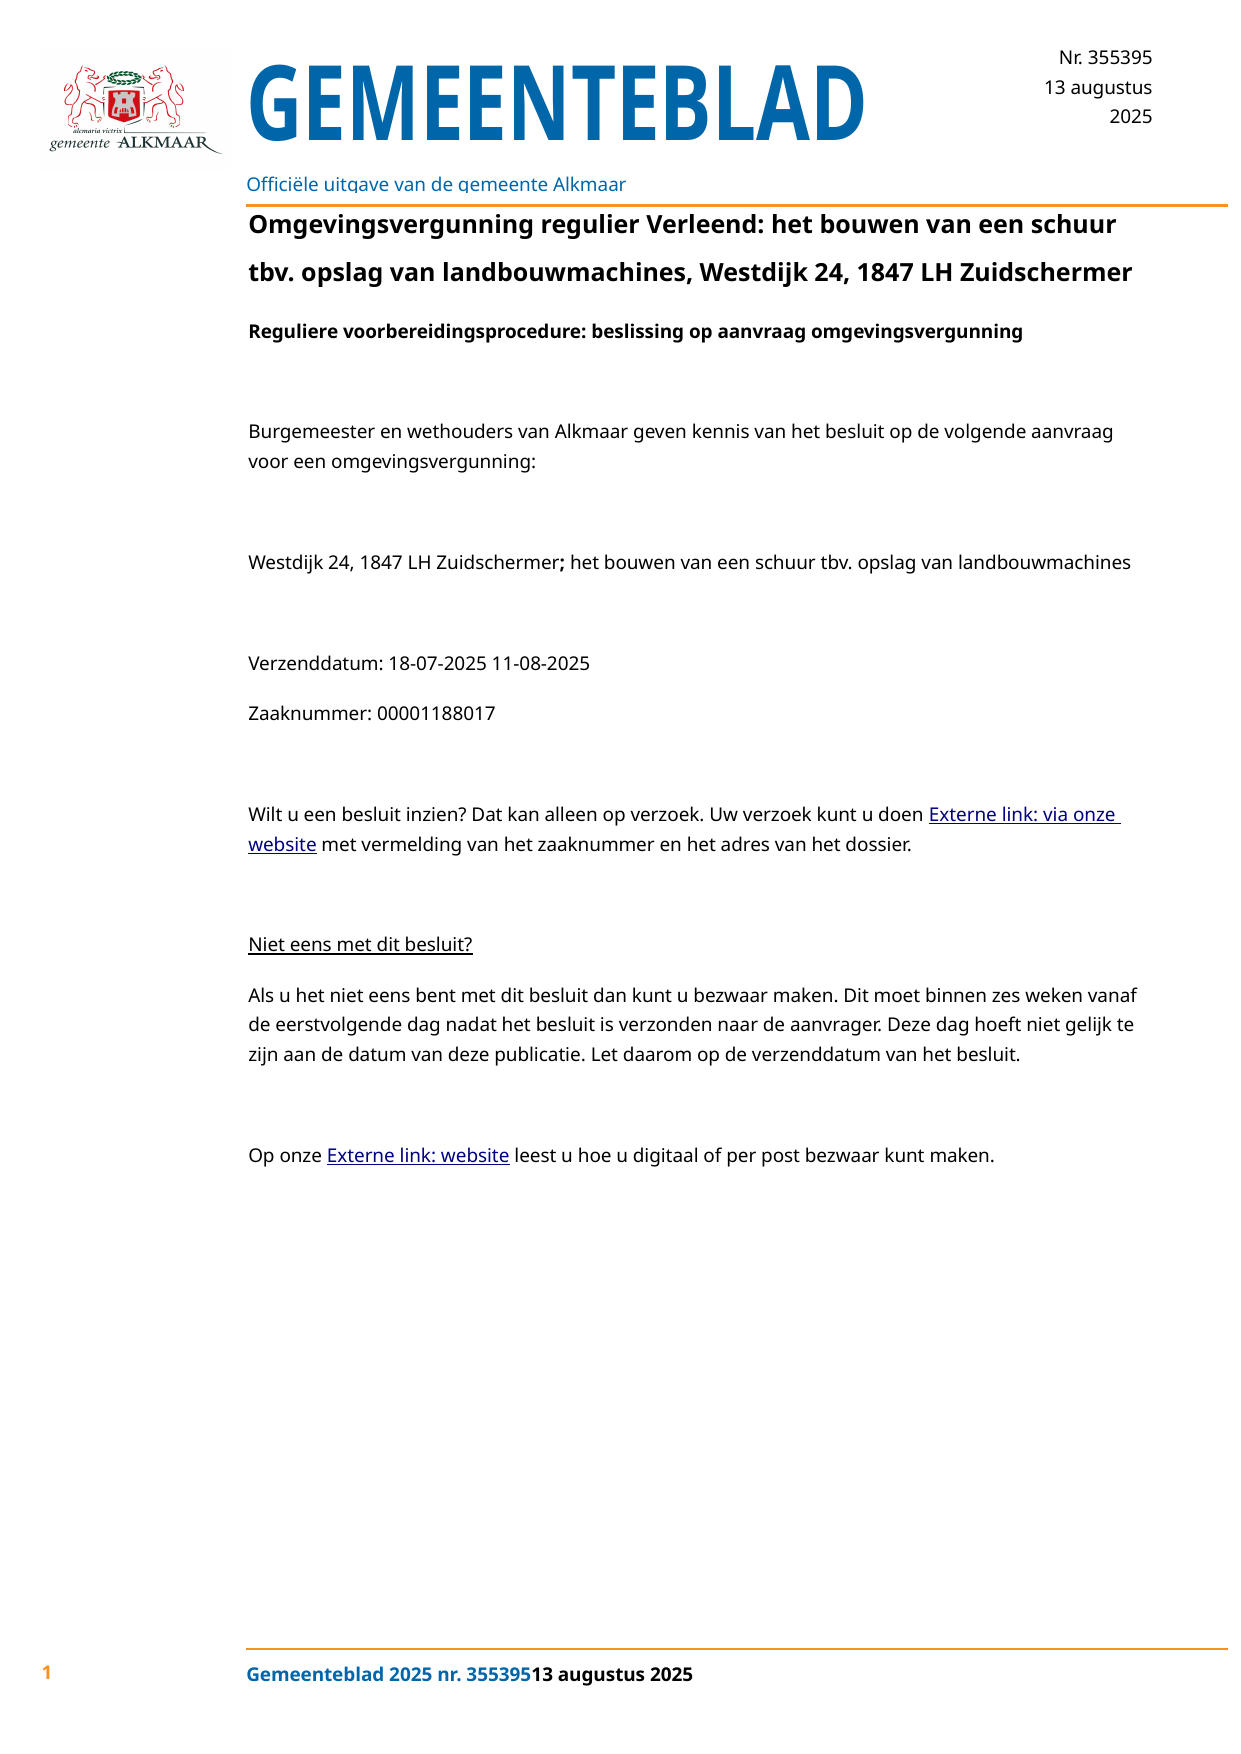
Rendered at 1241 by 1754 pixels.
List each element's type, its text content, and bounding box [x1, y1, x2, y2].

text Als u het niet eens bent met dit besluit dan kunt u bezwaar maken. Dit moet binnen zes weken vanaf de eerstvolgende dag nadat het besluit is verzonden naar de aanvrager. Deze dag hoeft niet gelijk te zijn aan de datum van deze publicatie. Let daarom op de verzenddatum van het besluit. [248, 982, 1152, 1067]
text Zaaknummer: 00001188017 [248, 700, 1152, 726]
text Niet eens met dit besluit? [248, 932, 1152, 957]
text Op onze Externe link: website leest u hoe u digitaal of per post bezwaar kunt maken. [248, 1142, 1152, 1168]
text Omgevingsvergunning regulier Verleend: het bouwen van een schuur tbv. opslag van landbouwmachines, Westdijk 24, 1847 LH Zuidschermer [248, 207, 1152, 288]
text Westdijk 24, 1847 LH Zuidschermer; het bouwen van een schuur tbv. opslag van landbouwmachines [248, 549, 1152, 575]
text Burgemeester en wethouders van Alkmaar geven kennis van het besluit op de volgende aanvraag voor een omgevingsvergunning: [248, 419, 1152, 474]
picture [41, 47, 231, 172]
text Verzenddatum: 18-07-2025 11-08-2025 [248, 650, 1152, 676]
text Wilt u een besluit inzien? Dat kan alleen op verzoek. Uw verzoek kunt u doen Externe link: via onze website met vermelding van het zaaknummer en het adres van het dossier. [248, 801, 1152, 857]
text Reguliere voorbereidingsprocedure: beslissing op aanvraag omgevingsvergunning [248, 318, 1152, 344]
